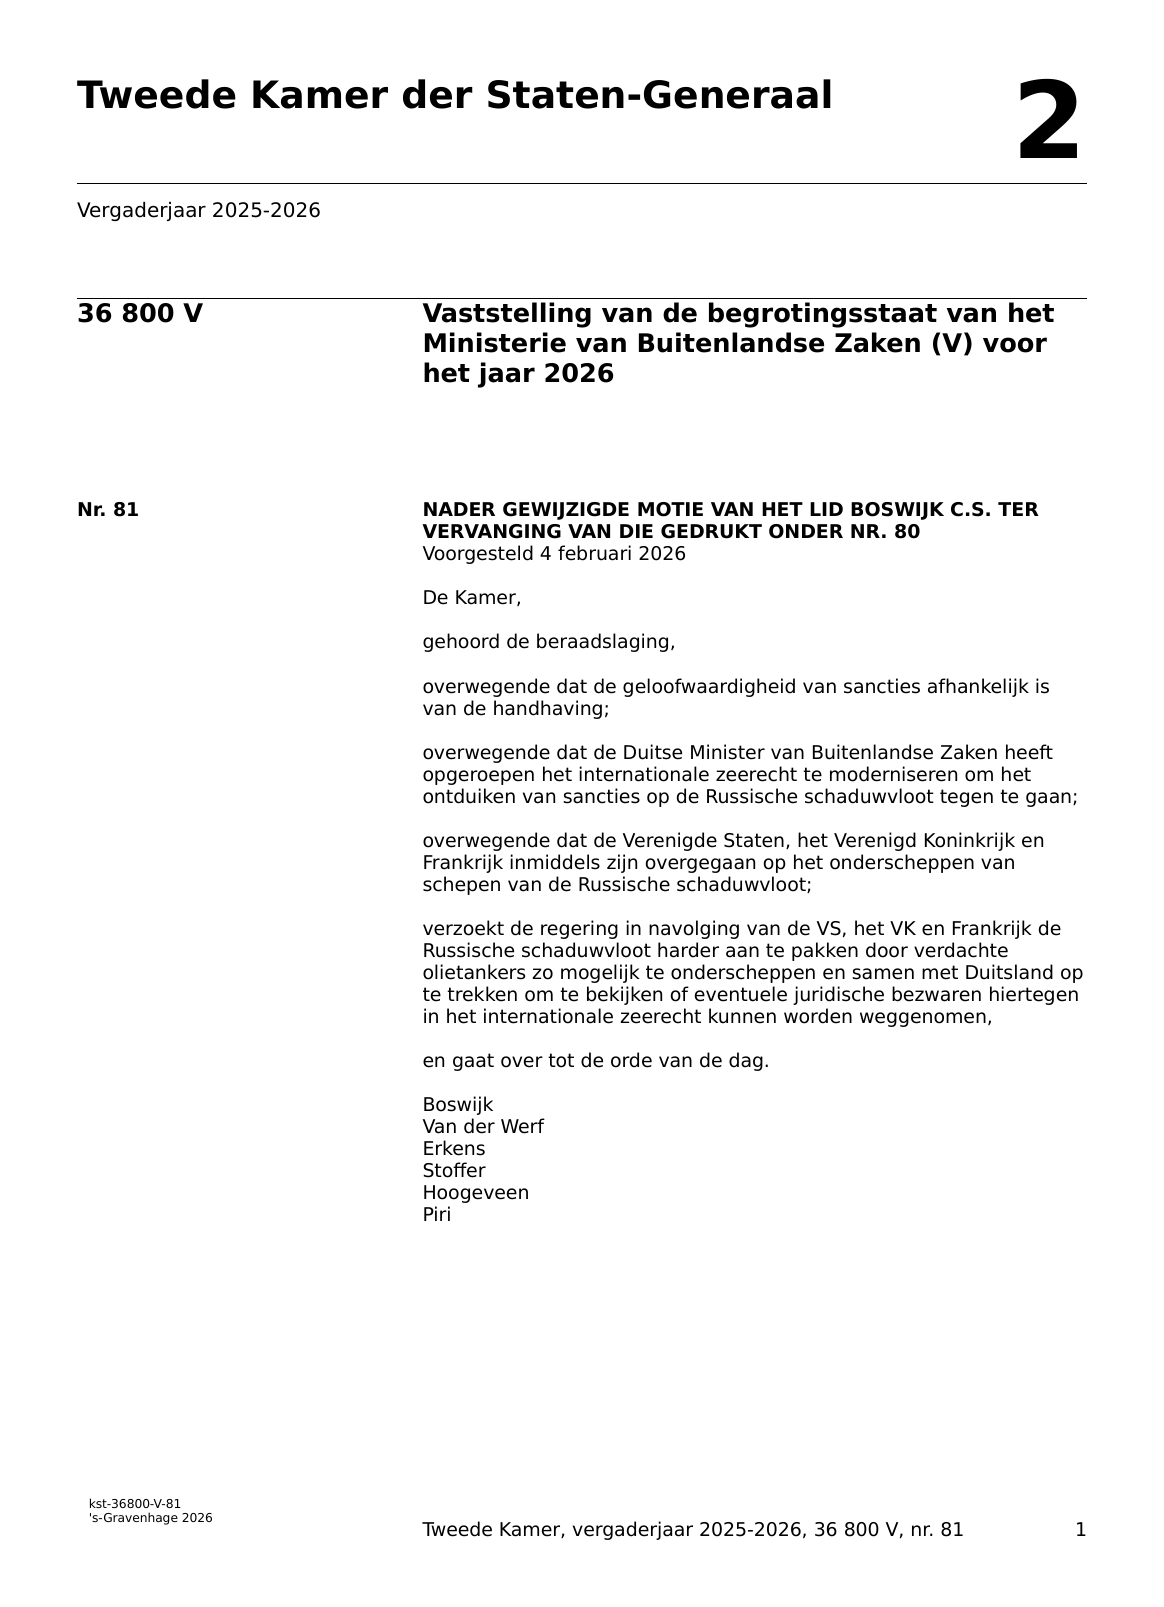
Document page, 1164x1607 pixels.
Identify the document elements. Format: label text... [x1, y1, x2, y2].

text kst-36800-V-81 [88, 1497, 323, 1511]
text De Kamer, [422, 587, 1087, 609]
table_header Tweede Kamer der Staten-Generaal [77, 59, 886, 183]
text Piri [422, 1204, 1087, 1226]
text overwegende dat de geloofwaardigheid van sancties afhankelijk is van de handhaving; [422, 676, 1087, 719]
text Hoogeveen [422, 1182, 1087, 1204]
text overwegende dat de Verenigde Staten, het Verenigd Koninkrijk en Frankrijk inmiddels zijn overgegaan op het onderscheppen van schepen van de Russische schaduwvloot; [422, 830, 1087, 896]
text Erkens [422, 1138, 1087, 1160]
text verzoekt de regering in navolging van de VS, het VK en Frankrijk de Russische schaduwvloot harder aan te pakken door verdachte olietankers zo mogelijk te onderscheppen en samen met Duitsland op te trekken om te bekijken of eventuele juridische bezwaren hiertegen in het internationale zeerecht kunnen worden weggenomen, [422, 918, 1087, 1028]
table_cell Vergaderjaar 2025-2026 [77, 184, 1087, 298]
text Stoffer [422, 1160, 1087, 1182]
text 's-Gravenhage 2026 [88, 1511, 323, 1525]
text Voorgesteld 4 februari 2026 [422, 543, 1087, 565]
text gehoord de beraadslaging, [422, 631, 1087, 653]
text Van der Werf [422, 1116, 1087, 1138]
table_header 2 [886, 59, 1087, 183]
text en gaat over tot de orde van de dag. [422, 1050, 1087, 1072]
text overwegende dat de Duitse Minister van Buitenlandse Zaken heeft opgeroepen het internationale zeerecht te moderniseren om het ontduiken van sancties op de Russische schaduwvloot tegen te gaan; [422, 742, 1087, 808]
subtitle Nr. 81 NADER GEWIJZIGDE MOTIE VAN HET LID BOSWIJK C.S. TER VERVANGING VAN DIE GEDRUKT ONDER NR. 80 [77, 499, 1087, 543]
text Boswijk [422, 1094, 1087, 1116]
subtitle 36 800 V Vaststelling van de begrotingsstaat van het Ministerie van Buitenlandse Zaken (V) voor het jaar 2026 [77, 299, 1087, 388]
